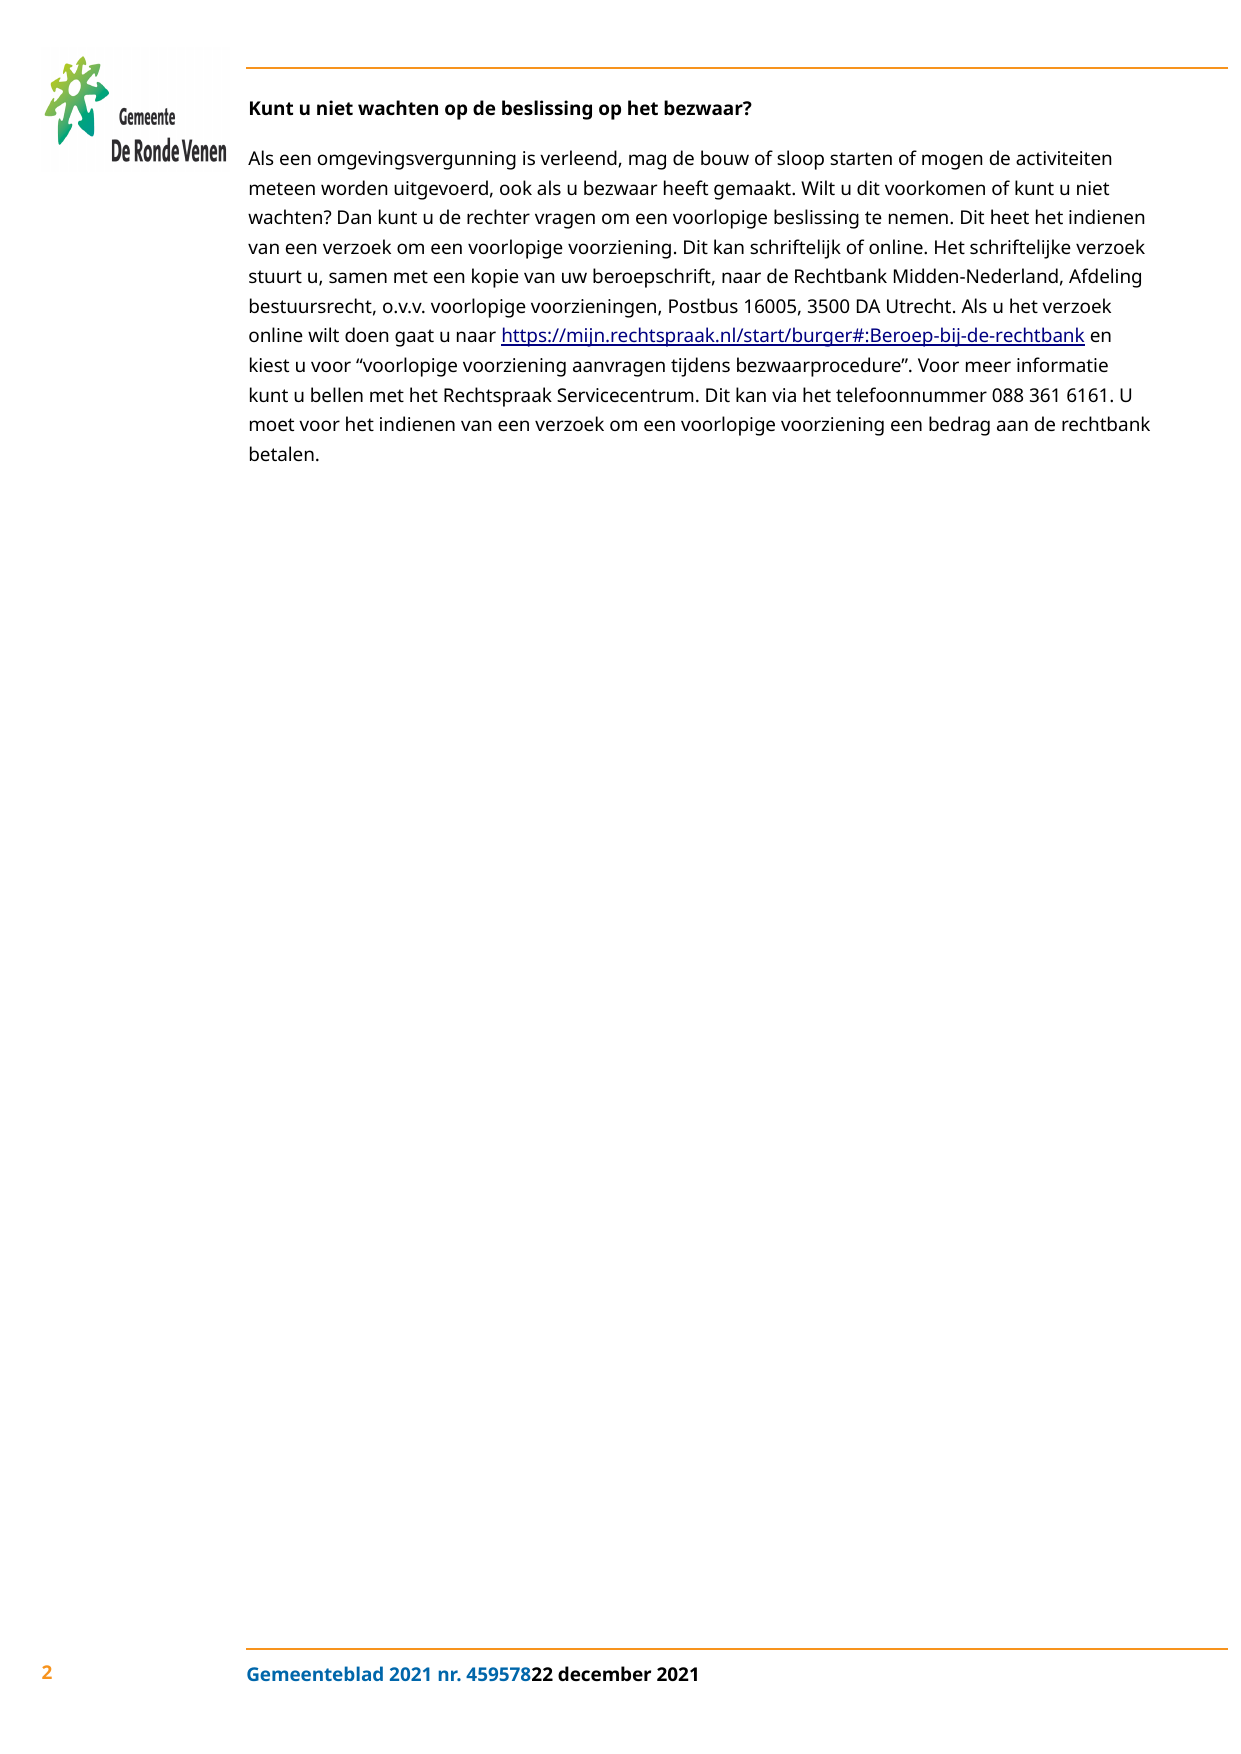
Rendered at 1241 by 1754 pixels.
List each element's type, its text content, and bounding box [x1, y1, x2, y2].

text Kunt u niet wachten op de beslissing op het bezwaar? [248, 95, 1152, 121]
text Als een omgevingsvergunning is verleend, mag de bouw of sloop starten of mogen de activiteiten meteen worden uitgevoerd, ook als u bezwaar heeft gemaakt. Wilt u dit voorkomen of kunt u niet wachten? Dan kunt u de rechter vragen om een voorlopige beslissing te nemen. Dit heet het indienen van een verzoek om een voorlopige voorziening. Dit kan schriftelijk of online. Het schriftelijke verzoek stuurt u, samen met een kopie van uw beroepschrift, naar de Rechtbank Midden-Nederland, Afdeling bestuursrecht, o.v.v. voorlopige voorzieningen, Postbus 16005, 3500 DA Utrecht. Als u het verzoek online wilt doen gaat u naar https://mijn.rechtspraak.nl/start/burger#:Beroep-bij-de-rechtbank en kiest u voor “voorlopige voorziening aanvragen tijdens bezwaarprocedure”. Voor meer informatie kunt u bellen met het Rechtspraak Servicecentrum. Dit kan via het telefoonnummer 088 361 6161. U moet voor het indienen van een verzoek om een voorlopige voorziening een bedrag aan de rechtbank betalen. [248, 145, 1152, 467]
picture [41, 47, 231, 172]
